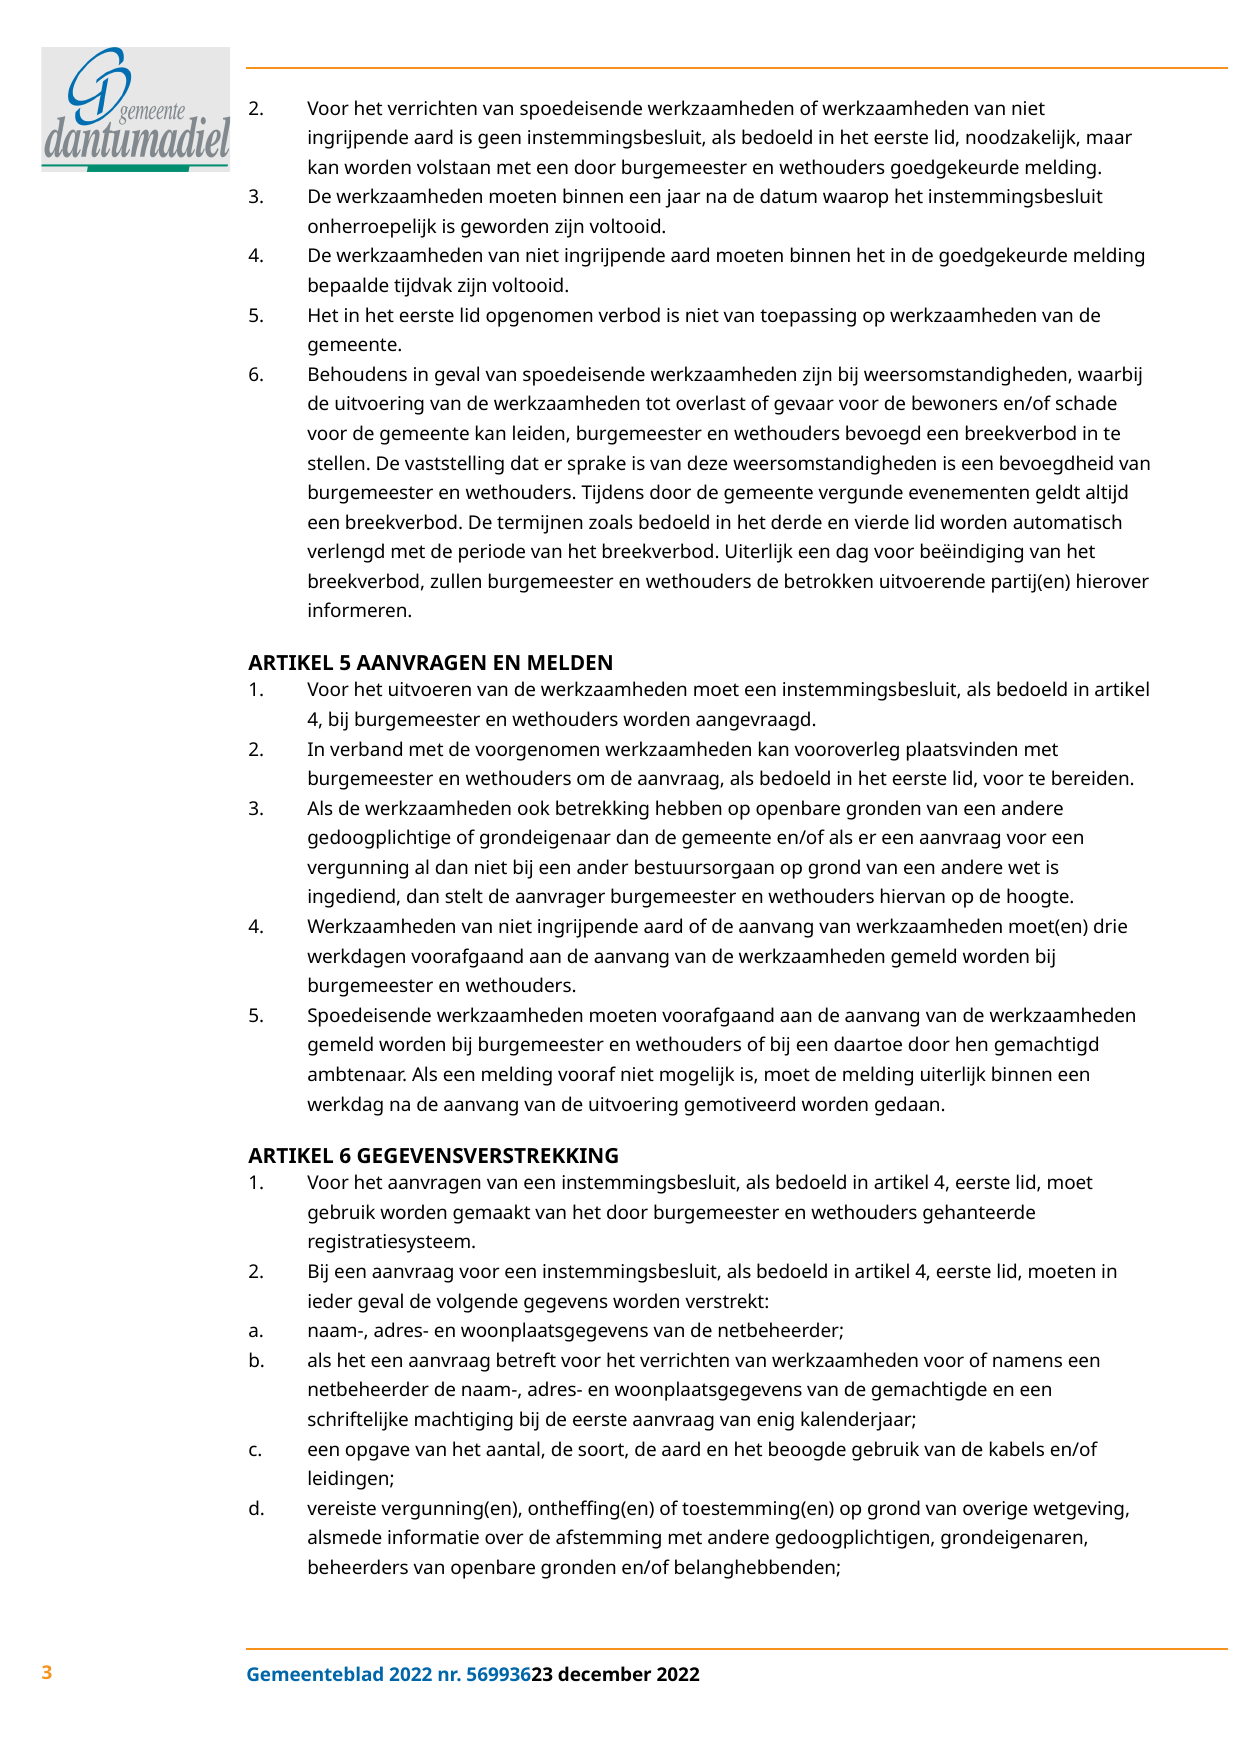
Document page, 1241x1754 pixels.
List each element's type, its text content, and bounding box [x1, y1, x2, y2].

list Het in het eerste lid opgenomen verbod is niet van toepassing op werkzaamheden van de gemeente. [248, 302, 1152, 357]
picture [41, 47, 231, 172]
list Bij een aanvraag voor een instemmingsbesluit, als bedoeld in artikel 4, eerste lid, moeten in ieder geval de volgende gegevens worden verstrekt: [248, 1258, 1152, 1314]
list Voor het uitvoeren van de werkzaamheden moet een instemmingsbesluit, als bedoeld in artikel 4, bij burgemeester en wethouders worden aangevraagd. [248, 677, 1152, 732]
text ARTIKEL 5 AANVRAGEN EN MELDEN [248, 648, 1152, 677]
text ARTIKEL 6 GEGEVENSVERSTREKKING [248, 1141, 1152, 1169]
list Spoedeisende werkzaamheden moeten voorafgaand aan de aanvang van de werkzaamheden gemeld worden bij burgemeester en wethouders of bij een daartoe door hen gemachtigd ambtenaar. Als een melding vooraf niet mogelijk is, moet de melding uiterlijk binnen een werkdag na de aanvang van de uitvoering gemotiveerd worden gedaan. [248, 1002, 1152, 1116]
list Behoudens in geval van spoedeisende werkzaamheden zijn bij weersomstandigheden, waarbij de uitvoering van de werkzaamheden tot overlast of gevaar voor de bewoners en/of schade voor de gemeente kan leiden, burgemeester en wethouders bevoegd een breekverbod in te stellen. De vaststelling dat er sprake is van deze weersomstandigheden is een bevoegdheid van burgemeester en wethouders. Tijdens door de gemeente vergunde evenementen geldt altijd een breekverbod. De termijnen zoals bedoeld in het derde en vierde lid worden automatisch verlengd met de periode van het breekverbod. Uiterlijk een dag voor beëindiging van het breekverbod, zullen burgemeester en wethouders de betrokken uitvoerende partij(en) hierover informeren. [248, 361, 1152, 623]
list Voor het aanvragen van een instemmingsbesluit, als bedoeld in artikel 4, eerste lid, moet gebruik worden gemaakt van het door burgemeester en wethouders gehanteerde registratiesysteem. [248, 1169, 1152, 1254]
list als het een aanvraag betreft voor het verrichten van werkzaamheden voor of namens een netbeheerder de naam-, adres- en woonplaatsgegevens van de gemachtigde en een schriftelijke machtiging bij de eerste aanvraag van enig kalenderjaar; [248, 1347, 1152, 1432]
list Voor het verrichten van spoedeisende werkzaamheden of werkzaamheden van niet ingrijpende aard is geen instemmingsbesluit, als bedoeld in het eerste lid, noodzakelijk, maar kan worden volstaan met een door burgemeester en wethouders goedgekeurde melding. [248, 95, 1152, 180]
list De werkzaamheden van niet ingrijpende aard moeten binnen het in de goedgekeurde melding bepaalde tijdvak zijn voltooid. [248, 243, 1152, 298]
list naam-, adres- en woonplaatsgegevens van de netbeheerder; [248, 1317, 1152, 1343]
list Als de werkzaamheden ook betrekking hebben op openbare gronden van een andere gedoogplichtige of grondeigenaar dan de gemeente en/of als er een aanvraag voor een vergunning al dan niet bij een ander bestuursorgaan op grond van een andere wet is ingediend, dan stelt de aanvrager burgemeester en wethouders hiervan op de hoogte. [248, 795, 1152, 909]
list De werkzaamheden moeten binnen een jaar na de datum waarop het instemmingsbesluit onherroepelijk is geworden zijn voltooid. [248, 183, 1152, 239]
list een opgave van het aantal, de soort, de aard en het beoogde gebruik van de kabels en/of leidingen; [248, 1436, 1152, 1491]
list vereiste vergunning(en), ontheffing(en) of toestemming(en) op grond van overige wetgeving, alsmede informatie over de afstemming met andere gedoogplichtigen, grondeigenaren, beheerders van openbare gronden en/of belanghebbenden; [248, 1495, 1152, 1580]
list In verband met de voorgenomen werkzaamheden kan vooroverleg plaatsvinden met burgemeester en wethouders om de aanvraag, als bedoeld in het eerste lid, voor te bereiden. [248, 736, 1152, 791]
list Werkzaamheden van niet ingrijpende aard of de aanvang van werkzaamheden moet(en) drie werkdagen voorafgaand aan de aanvang van de werkzaamheden gemeld worden bij burgemeester en wethouders. [248, 913, 1152, 998]
